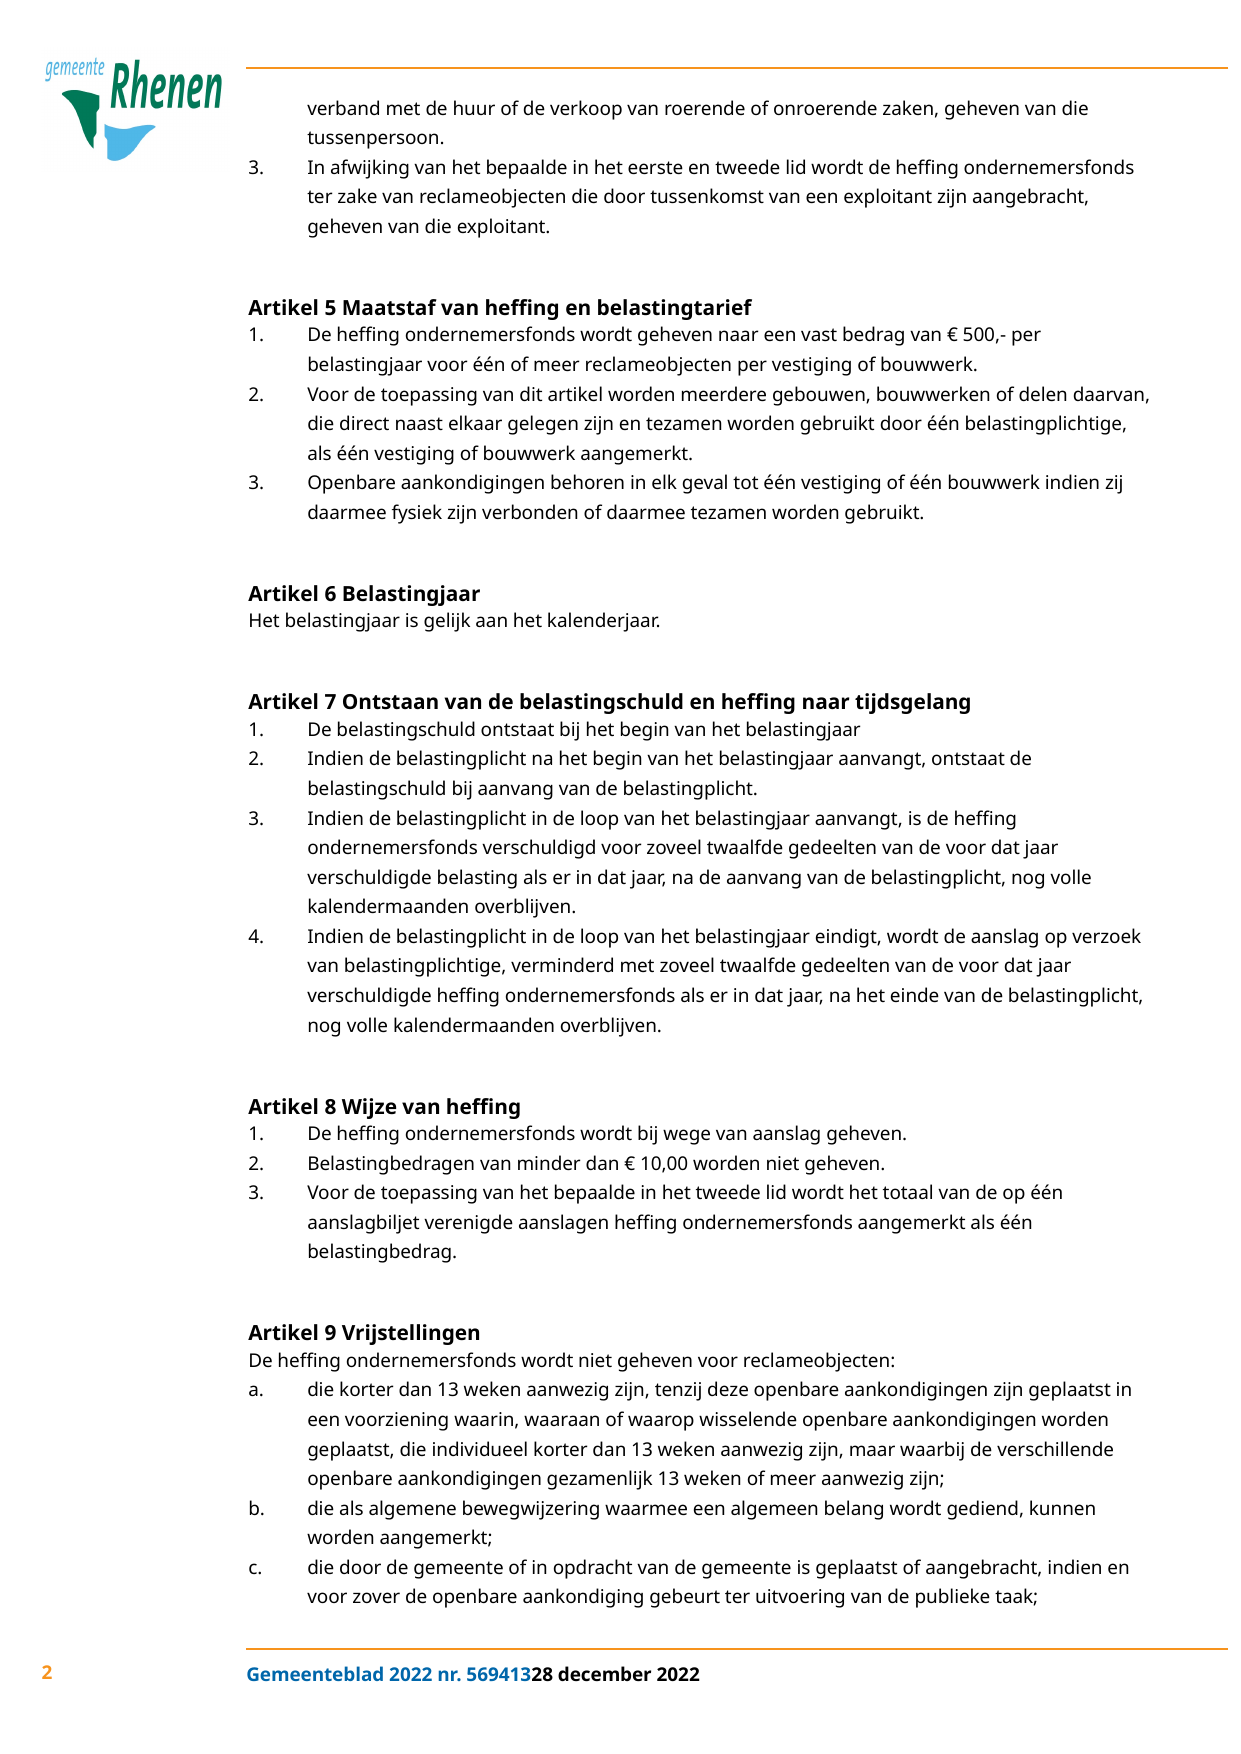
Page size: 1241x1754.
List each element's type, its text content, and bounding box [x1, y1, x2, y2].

list Indien de belastingplicht in de loop van het belastingjaar eindigt, wordt de aanslag op verzoek van belastingplichtige, verminderd met zoveel twaalfde gedeelten van de voor dat jaar verschuldigde heffing ondernemersfonds als er in dat jaar, na het einde van de belastingplicht, nog volle kalendermaanden overblijven. [248, 923, 1152, 1037]
text De heffing ondernemersfonds wordt niet geheven voor reclameobjecten: [248, 1347, 1152, 1373]
list Belastingbedragen van minder dan € 10,00 worden niet geheven. [248, 1150, 1152, 1176]
list die door de gemeente of in opdracht van de gemeente is geplaatst of aangebracht, indien en voor zover de openbare aankondiging gebeurt ter uitvoering van de publieke taak; [248, 1554, 1152, 1609]
text Artikel 5 Maatstaf van heffing en belastingtarief [248, 293, 1152, 322]
text Artikel 6 Belastingjaar [248, 579, 1152, 607]
list Openbare aankondigingen behoren in elk geval tot één vestiging of één bouwwerk indien zij daarmee fysiek zijn verbonden of daarmee tezamen worden gebruikt. [248, 469, 1152, 525]
list De heffing ondernemersfonds wordt geheven naar een vast bedrag van € 500,- per belastingjaar voor één of meer reclameobjecten per vestiging of bouwwerk. [248, 322, 1152, 377]
list De heffing ondernemersfonds wordt bij wege van aanslag geheven. [248, 1120, 1152, 1146]
list In afwijking van het bepaalde in het eerste en tweede lid wordt de heffing ondernemersfonds ter zake van reclameobjecten die door tussenkomst van een exploitant zijn aangebracht, geheven van die exploitant. [248, 154, 1152, 239]
text Artikel 8 Wijze van heffing [248, 1092, 1152, 1120]
list De belastingschuld ontstaat bij het begin van het belastingjaar [248, 716, 1152, 742]
list Indien de belastingplicht na het begin van het belastingjaar aanvangt, ontstaat de belastingschuld bij aanvang van de belastingplicht. [248, 746, 1152, 801]
text Artikel 7 Ontstaan van de belastingschuld en heffing naar tijdsgelang [248, 687, 1152, 716]
list Indien de belastingplicht in de loop van het belastingjaar aanvangt, is de heffing ondernemersfonds verschuldigd voor zoveel twaalfde gedeelten van de voor dat jaar verschuldigde belasting als er in dat jaar, na de aanvang van de belastingplicht, nog volle kalendermaanden overblijven. [248, 805, 1152, 919]
picture [41, 47, 231, 172]
list Voor de toepassing van het bepaalde in het tweede lid wordt het totaal van de op één aanslagbiljet verenigde aanslagen heffing ondernemersfonds aangemerkt als één belastingbedrag. [248, 1179, 1152, 1264]
list die korter dan 13 weken aanwezig zijn, tenzij deze openbare aankondigingen zijn geplaatst in een voorziening waarin, waaraan of waarop wisselende openbare aankondigingen worden geplaatst, die individueel korter dan 13 weken aanwezig zijn, maar waarbij de verschillende openbare aankondigingen gezamenlijk 13 weken of meer aanwezig zijn; [248, 1377, 1152, 1491]
list verband met de huur of de verkoop van roerende of onroerende zaken, geheven van die tussenpersoon. [248, 95, 1152, 150]
text Het belastingjaar is gelijk aan het kalenderjaar. [248, 607, 1152, 633]
text Artikel 9 Vrijstellingen [248, 1318, 1152, 1347]
list die als algemene bewegwijzering waarmee een algemeen belang wordt gediend, kunnen worden aangemerkt; [248, 1495, 1152, 1550]
list Voor de toepassing van dit artikel worden meerdere gebouwen, bouwwerken of delen daarvan, die direct naast elkaar gelegen zijn en tezamen worden gebruikt door één belastingplichtige, als één vestiging of bouwwerk aangemerkt. [248, 381, 1152, 466]
